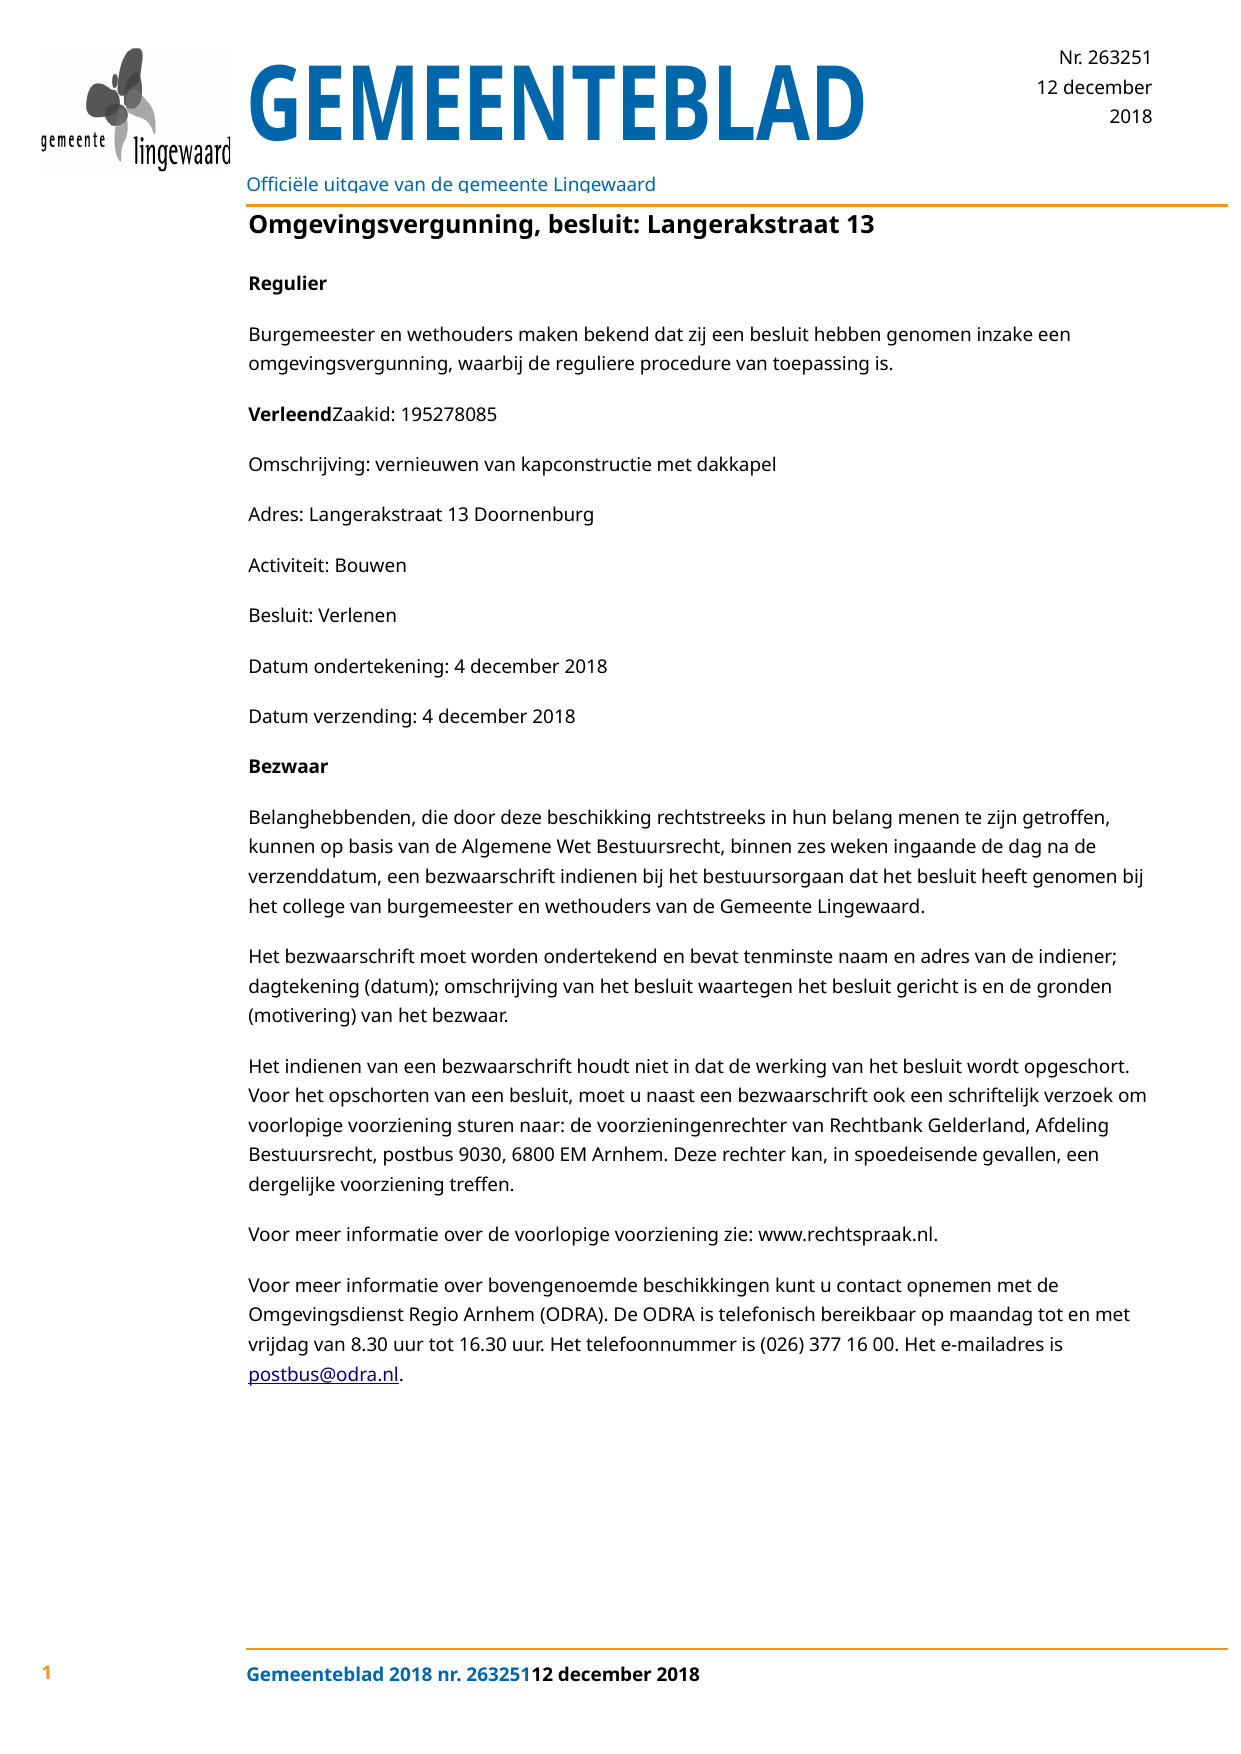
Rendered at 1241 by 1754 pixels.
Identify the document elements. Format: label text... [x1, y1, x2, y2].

picture [41, 47, 231, 172]
text Besluit: Verlenen [248, 602, 1152, 628]
text Omschrijving: vernieuwen van kapconstructie met dakkapel [248, 451, 1152, 477]
text Het bezwaarschrift moet worden ondertekend en bevat tenminste naam en adres van de indiener; dagtekening (datum); omschrijving van het besluit waartegen het besluit gericht is en de gronden (motivering) van het bezwaar. [248, 943, 1152, 1028]
text Voor meer informatie over bovengenoemde beschikkingen kunt u contact opnemen met de Omgevingsdienst Regio Arnhem (ODRA). De ODRA is telefonisch bereikbaar op maandag tot en met vrijdag van 8.30 uur tot 16.30 uur. Het telefoonnummer is (026) 377 16 00. Het e-mailadres is postbus@odra.nl. [248, 1272, 1152, 1386]
text Voor meer informatie over de voorlopige voorziening zie: www.rechtspraak.nl. [248, 1222, 1152, 1247]
text Adres: Langerakstraat 13 Doornenburg [248, 502, 1152, 527]
text Datum ondertekening: 4 december 2018 [248, 653, 1152, 678]
text Het indienen van een bezwaarschrift houdt niet in dat de werking van het besluit wordt opgeschort. Voor het opschorten van een besluit, moet u naast een bezwaarschrift ook een schriftelijk verzoek om voorlopige voorziening sturen naar: de voorzieningenrechter van Rechtbank Gelderland, Afdeling Bestuursrecht, postbus 9030, 6800 EM Arnhem. Deze rechter kan, in spoedeisende gevallen, een dergelijke voorziening treffen. [248, 1053, 1152, 1197]
text Belanghebbenden, die door deze beschikking rechtstreeks in hun belang menen te zijn getroffen, kunnen op basis van de Algemene Wet Bestuursrecht, binnen zes weken ingaande de dag na de verzenddatum, een bezwaarschrift indienen bij het bestuursorgaan dat het besluit heeft genomen bij het college van burgemeester en wethouders van de Gemeente Lingewaard. [248, 804, 1152, 918]
text Datum verzending: 4 december 2018 [248, 703, 1152, 729]
text Bezwaar [248, 754, 1152, 779]
text Burgemeester en wethouders maken bekend dat zij een besluit hebben genomen inzake een omgevingsvergunning, waarbij de reguliere procedure van toepassing is. [248, 321, 1152, 376]
text Activiteit: Bouwen [248, 552, 1152, 578]
text Regulier [248, 270, 1152, 296]
text Omgevingsvergunning, besluit: Langerakstraat 13 [248, 207, 1152, 241]
text VerleendZaakid: 195278085 [248, 401, 1152, 426]
